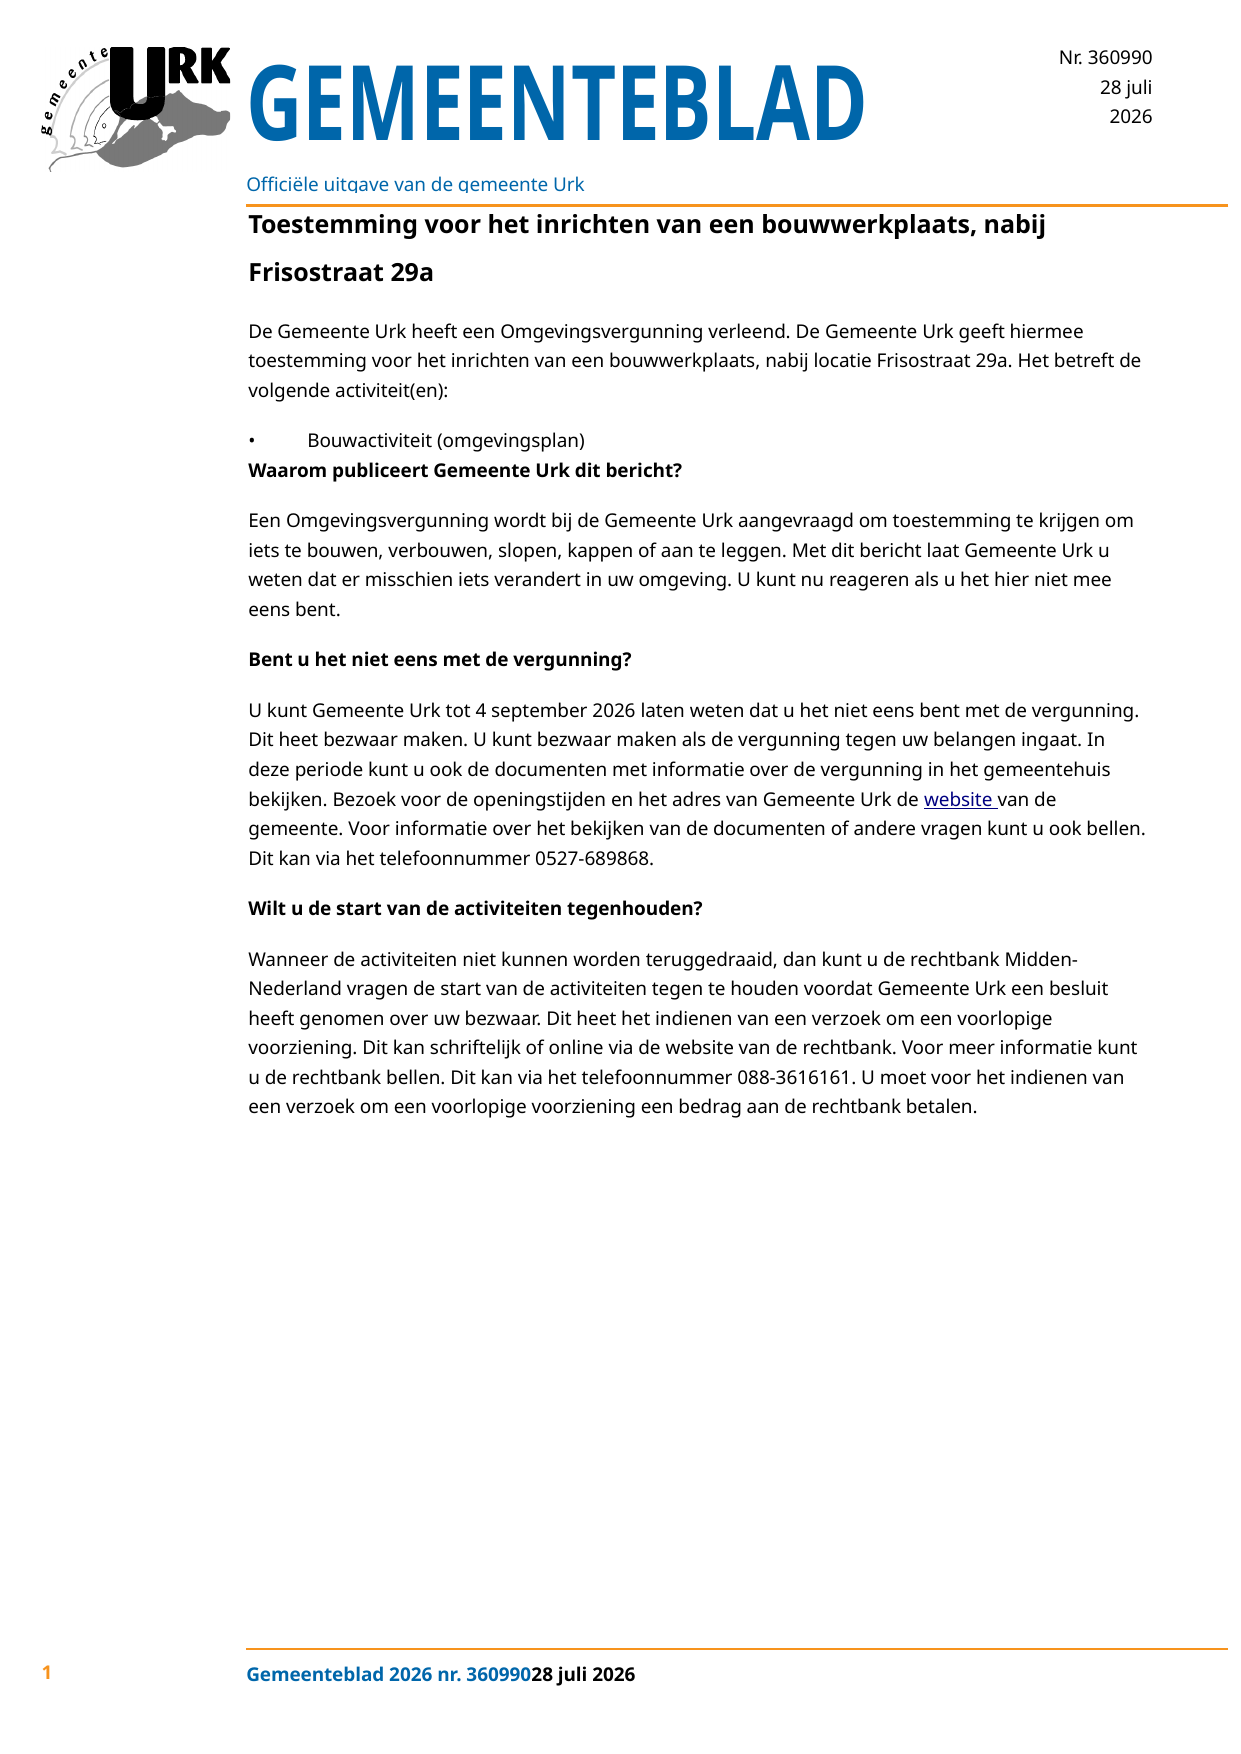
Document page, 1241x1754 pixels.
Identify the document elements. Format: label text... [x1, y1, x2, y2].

text Bent u het niet eens met de vergunning? [248, 647, 1152, 672]
text Wanneer de activiteiten niet kunnen worden teruggedraaid, dan kunt u de rechtbank Midden-Nederland vragen de start van de activiteiten tegen te houden voordat Gemeente Urk een besluit heeft genomen over uw bezwaar. Dit heet het indienen van een verzoek om een voorlopige voorziening. Dit kan schriftelijk of online via de website van de rechtbank. Voor meer informatie kunt u de rechtbank bellen. Dit kan via het telefoonnummer 088-3616161. U moet voor het indienen van een verzoek om een voorlopige voorziening een bedrag aan de rechtbank betalen. [248, 946, 1152, 1119]
list Bouwactiviteit (omgevingsplan) [248, 427, 1152, 453]
text Een Omgevingsvergunning wordt bij de Gemeente Urk aangevraagd om toestemming te krijgen om iets te bouwen, verbouwen, slopen, kappen of aan te leggen. Met dit bericht laat Gemeente Urk u weten dat er misschien iets verandert in uw omgeving. U kunt nu reageren als u het hier niet mee eens bent. [248, 507, 1152, 622]
text Toestemming voor het inrichten van een bouwwerkplaats, nabij Frisostraat 29a [248, 207, 1152, 288]
text De Gemeente Urk heeft een Omgevingsvergunning verleend. De Gemeente Urk geeft hiermee toestemming voor het inrichten van een bouwwerkplaats, nabij locatie Frisostraat 29a. Het betreft de volgende activiteit(en): [248, 318, 1152, 403]
picture [41, 47, 231, 172]
text Wilt u de start van de activiteiten tegenhouden? [248, 895, 1152, 921]
text Waarom publiceert Gemeente Urk dit bericht? [248, 457, 1152, 483]
text U kunt Gemeente Urk tot 4 september 2026 laten weten dat u het niet eens bent met de vergunning. Dit heet bezwaar maken. U kunt bezwaar maken als de vergunning tegen uw belangen ingaat. In deze periode kunt u ook de documenten met informatie over de vergunning in het gemeentehuis bekijken. Bezoek voor de openingstijden en het adres van Gemeente Urk de website van de gemeente. Voor informatie over het bekijken van de documenten of andere vragen kunt u ook bellen. Dit kan via het telefoonnummer 0527-689868. [248, 697, 1152, 871]
